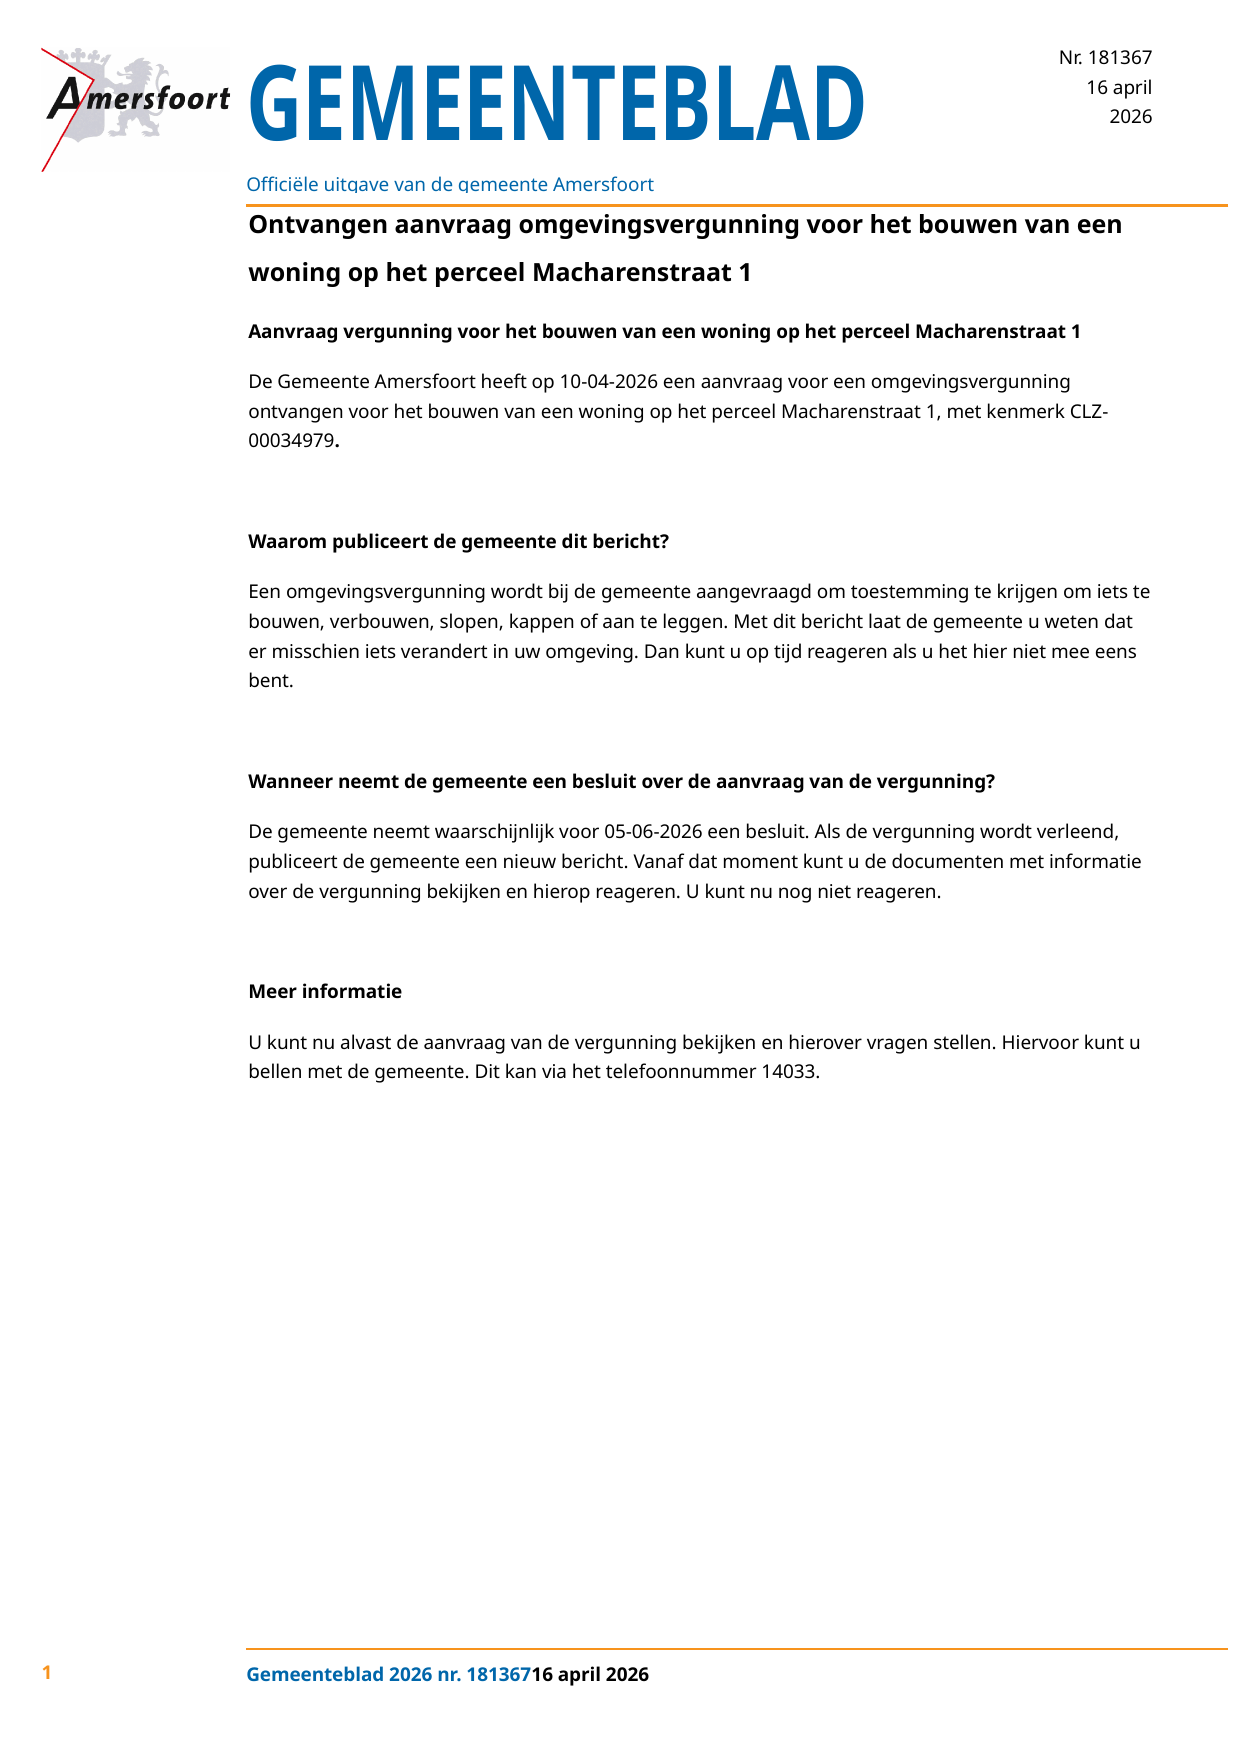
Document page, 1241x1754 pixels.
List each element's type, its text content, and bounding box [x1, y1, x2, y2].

text Een omgevingsvergunning wordt bij de gemeente aangevraagd om toestemming te krijgen om iets te bouwen, verbouwen, slopen, kappen of aan te leggen. Met dit bericht laat de gemeente u weten dat er misschien iets verandert in uw omgeving. Dan kunt u op tijd reageren als u het hier niet mee eens bent. [248, 579, 1152, 693]
text Waarom publiceert de gemeente dit bericht? [248, 528, 1152, 554]
text Ontvangen aanvraag omgevingsvergunning voor het bouwen van een woning op het perceel Macharenstraat 1 [248, 207, 1152, 288]
text De gemeente neemt waarschijnlijk voor 05-06-2026 een besluit. Als de vergunning wordt verleend, publiceert de gemeente een nieuw bericht. Vanaf dat moment kunt u de documenten met informatie over de vergunning bekijken en hierop reageren. U kunt nu nog niet reageren. [248, 819, 1152, 904]
text Wanneer neemt de gemeente een besluit over de aanvraag van de vergunning? [248, 768, 1152, 794]
text Aanvraag vergunning voor het bouwen van een woning op het perceel Macharenstraat 1 [248, 318, 1152, 344]
text Meer informatie [248, 979, 1152, 1004]
picture [41, 47, 231, 172]
text De Gemeente Amersfoort heeft op 10-04-2026 een aanvraag voor een omgevingsvergunning ontvangen voor het bouwen van een woning op het perceel Macharenstraat 1, met kenmerk CLZ-00034979. [248, 368, 1152, 453]
text U kunt nu alvast de aanvraag van de vergunning bekijken en hierover vragen stellen. Hiervoor kunt u bellen met de gemeente. Dit kan via het telefoonnummer 14033. [248, 1029, 1152, 1084]
